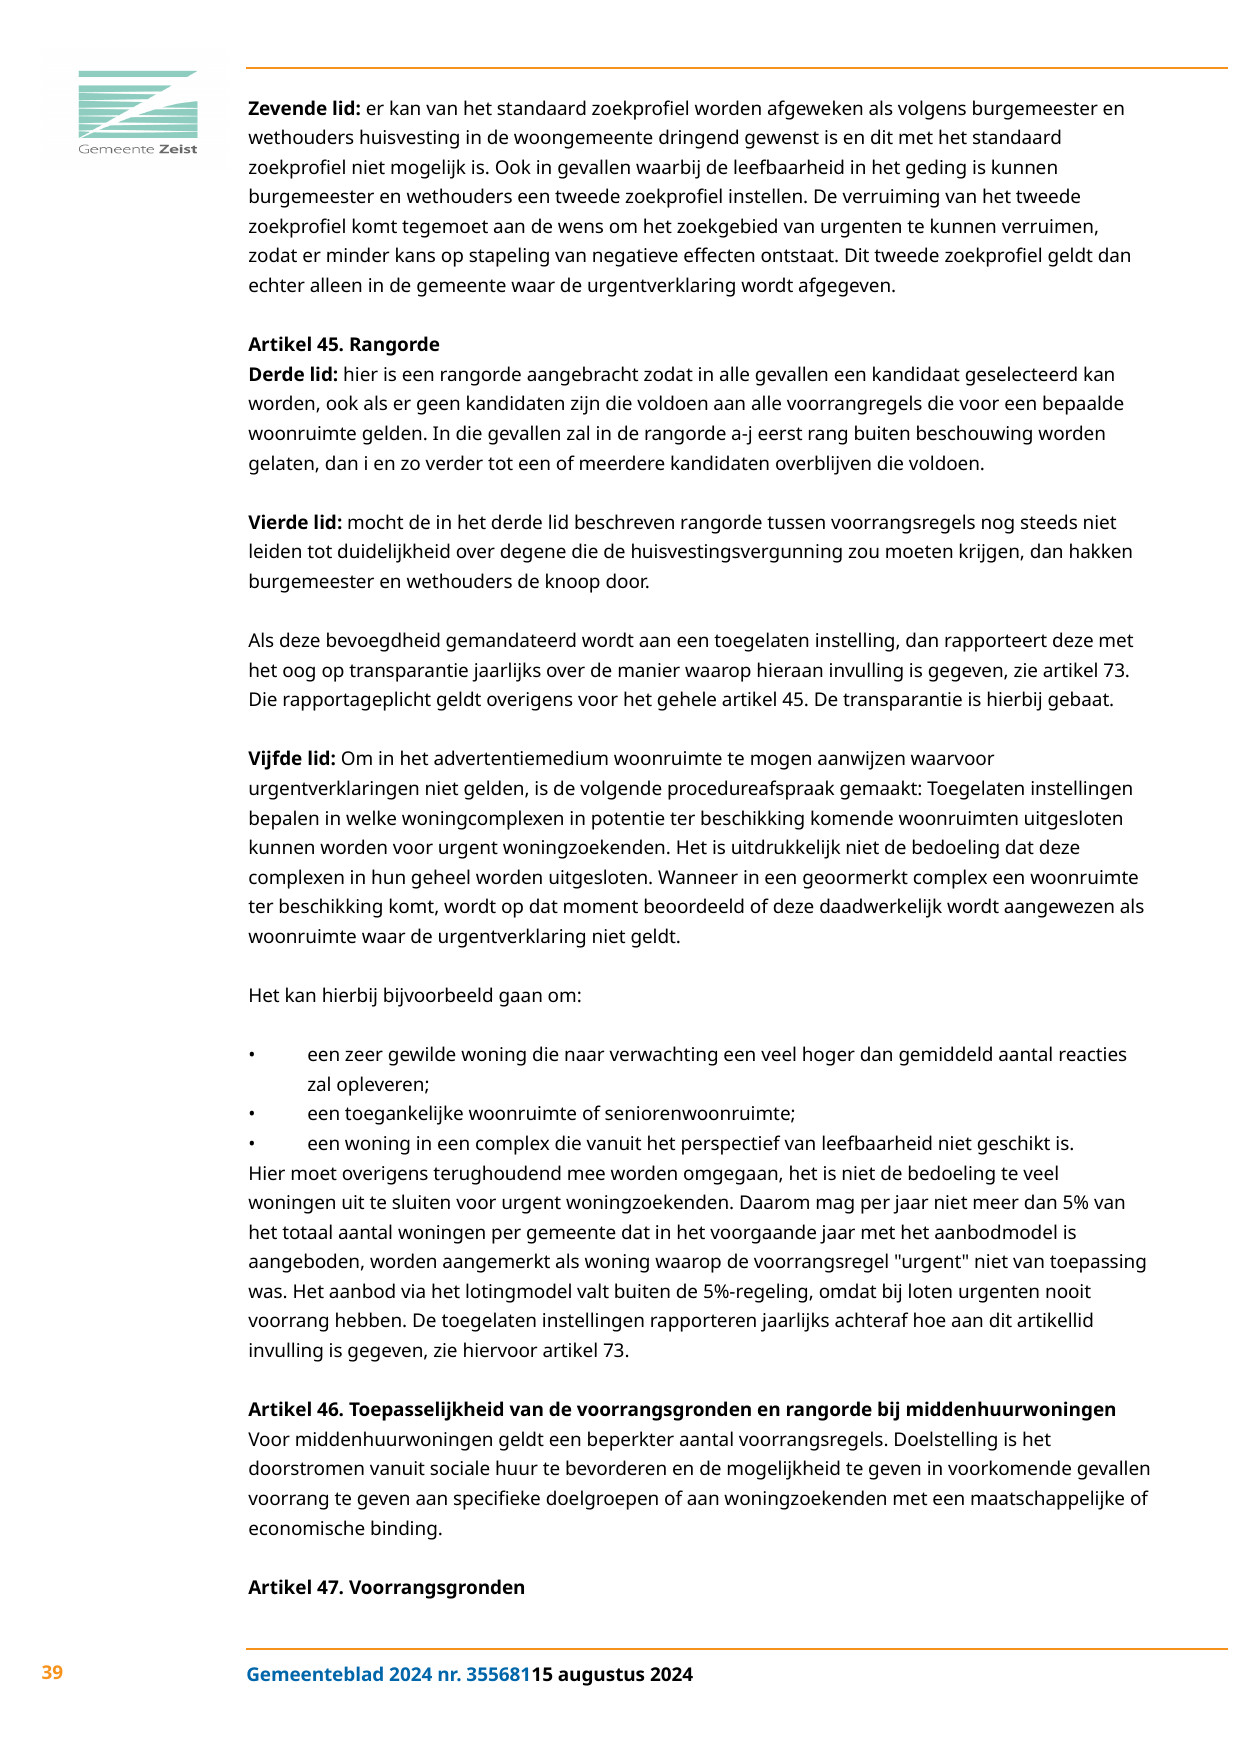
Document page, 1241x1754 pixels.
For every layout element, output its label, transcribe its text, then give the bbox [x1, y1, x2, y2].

text Derde lid: hier is een rangorde aangebracht zodat in alle gevallen een kandidaat geselecteerd kan worden, ook als er geen kandidaten zijn die voldoen aan alle voorrangregels die voor een bepaalde woonruimte gelden. In die gevallen zal in de rangorde a-j eerst rang buiten beschouwing worden gelaten, dan i en zo verder tot een of meerdere kandidaten overblijven die voldoen. [248, 361, 1152, 476]
text Vierde lid: mocht de in het derde lid beschreven rangorde tussen voorrangsregels nog steeds niet leiden tot duidelijkheid over degene die de huisvestingsvergunning zou moeten krijgen, dan hakken burgemeester en wethouders de knoop door. [248, 509, 1152, 594]
text Zevende lid: er kan van het standaard zoekprofiel worden afgeweken als volgens burgemeester en wethouders huisvesting in de woongemeente dringend gewenst is en dit met het standaard zoekprofiel niet mogelijk is. Ook in gevallen waarbij de leefbaarheid in het geding is kunnen burgemeester en wethouders een tweede zoekprofiel instellen. De verruiming van het tweede zoekprofiel komt tegemoet aan de wens om het zoekgebied van urgenten te kunnen verruimen, zodat er minder kans op stapeling van negatieve effecten ontstaat. Dit tweede zoekprofiel geldt dan echter alleen in de gemeente waar de urgentverklaring wordt afgegeven. [248, 95, 1152, 298]
text Voor middenhuurwoningen geldt een beperkter aantal voorrangsregels. Doelstelling is het doorstromen vanuit sociale huur te bevorderen en de mogelijkheid te geven in voorkomende gevallen voorrang te geven aan specifieke doelgroepen of aan woningzoekenden met een maatschappelijke of economische binding. [248, 1426, 1152, 1541]
text Vijfde lid: Om in het advertentiemedium woonruimte te mogen aanwijzen waarvoor urgentverklaringen niet gelden, is de volgende procedureafspraak gemaakt: Toegelaten instellingen bepalen in welke woningcomplexen in potentie ter beschikking komende woonruimten uitgesloten kunnen worden voor urgent woningzoekenden. Het is uitdrukkelijk niet de bedoeling dat deze complexen in hun geheel worden uitgesloten. Wanneer in een geoormerkt complex een woonruimte ter beschikking komt, wordt op dat moment beoordeeld of deze daadwerkelijk wordt aangewezen als woonruimte waar de urgentverklaring niet geldt. [248, 746, 1152, 949]
list een zeer gewilde woning die naar verwachting een veel hoger dan gemiddeld aantal reacties zal opleveren; [248, 1041, 1152, 1097]
text Hier moet overigens terughoudend mee worden omgegaan, het is niet de bedoeling te veel woningen uit te sluiten voor urgent woningzoekenden. Daarom mag per jaar niet meer dan 5% van het totaal aantal woningen per gemeente dat in het voorgaande jaar met het aanbodmodel is aangeboden, worden aangemerkt als woning waarop de voorrangsregel "urgent" niet van toepassing was. Het aanbod via het lotingmodel valt buiten de 5%-regeling, omdat bij loten urgenten nooit voorrang hebben. De toegelaten instellingen rapporteren jaarlijks achteraf hoe aan dit artikellid invulling is gegeven, zie hiervoor artikel 73. [248, 1160, 1152, 1363]
text Artikel 46. Toepasselijkheid van de voorrangsgronden en rangorde bij middenhuurwoningen [248, 1396, 1152, 1422]
text Artikel 47. Voorrangsgronden [248, 1574, 1152, 1600]
picture [41, 47, 231, 172]
list een toegankelijke woonruimte of seniorenwoonruimte; [248, 1101, 1152, 1126]
text Het kan hierbij bijvoorbeeld gaan om: [248, 982, 1152, 1008]
text Als deze bevoegdheid gemandateerd wordt aan een toegelaten instelling, dan rapporteert deze met het oog op transparantie jaarlijks over de manier waarop hieraan invulling is gegeven, zie artikel 73. Die rapportageplicht geldt overigens voor het gehele artikel 45. De transparantie is hierbij gebaat. [248, 627, 1152, 712]
list een woning in een complex die vanuit het perspectief van leefbaarheid niet geschikt is. [248, 1130, 1152, 1156]
text Artikel 45. Rangorde [248, 331, 1152, 357]
